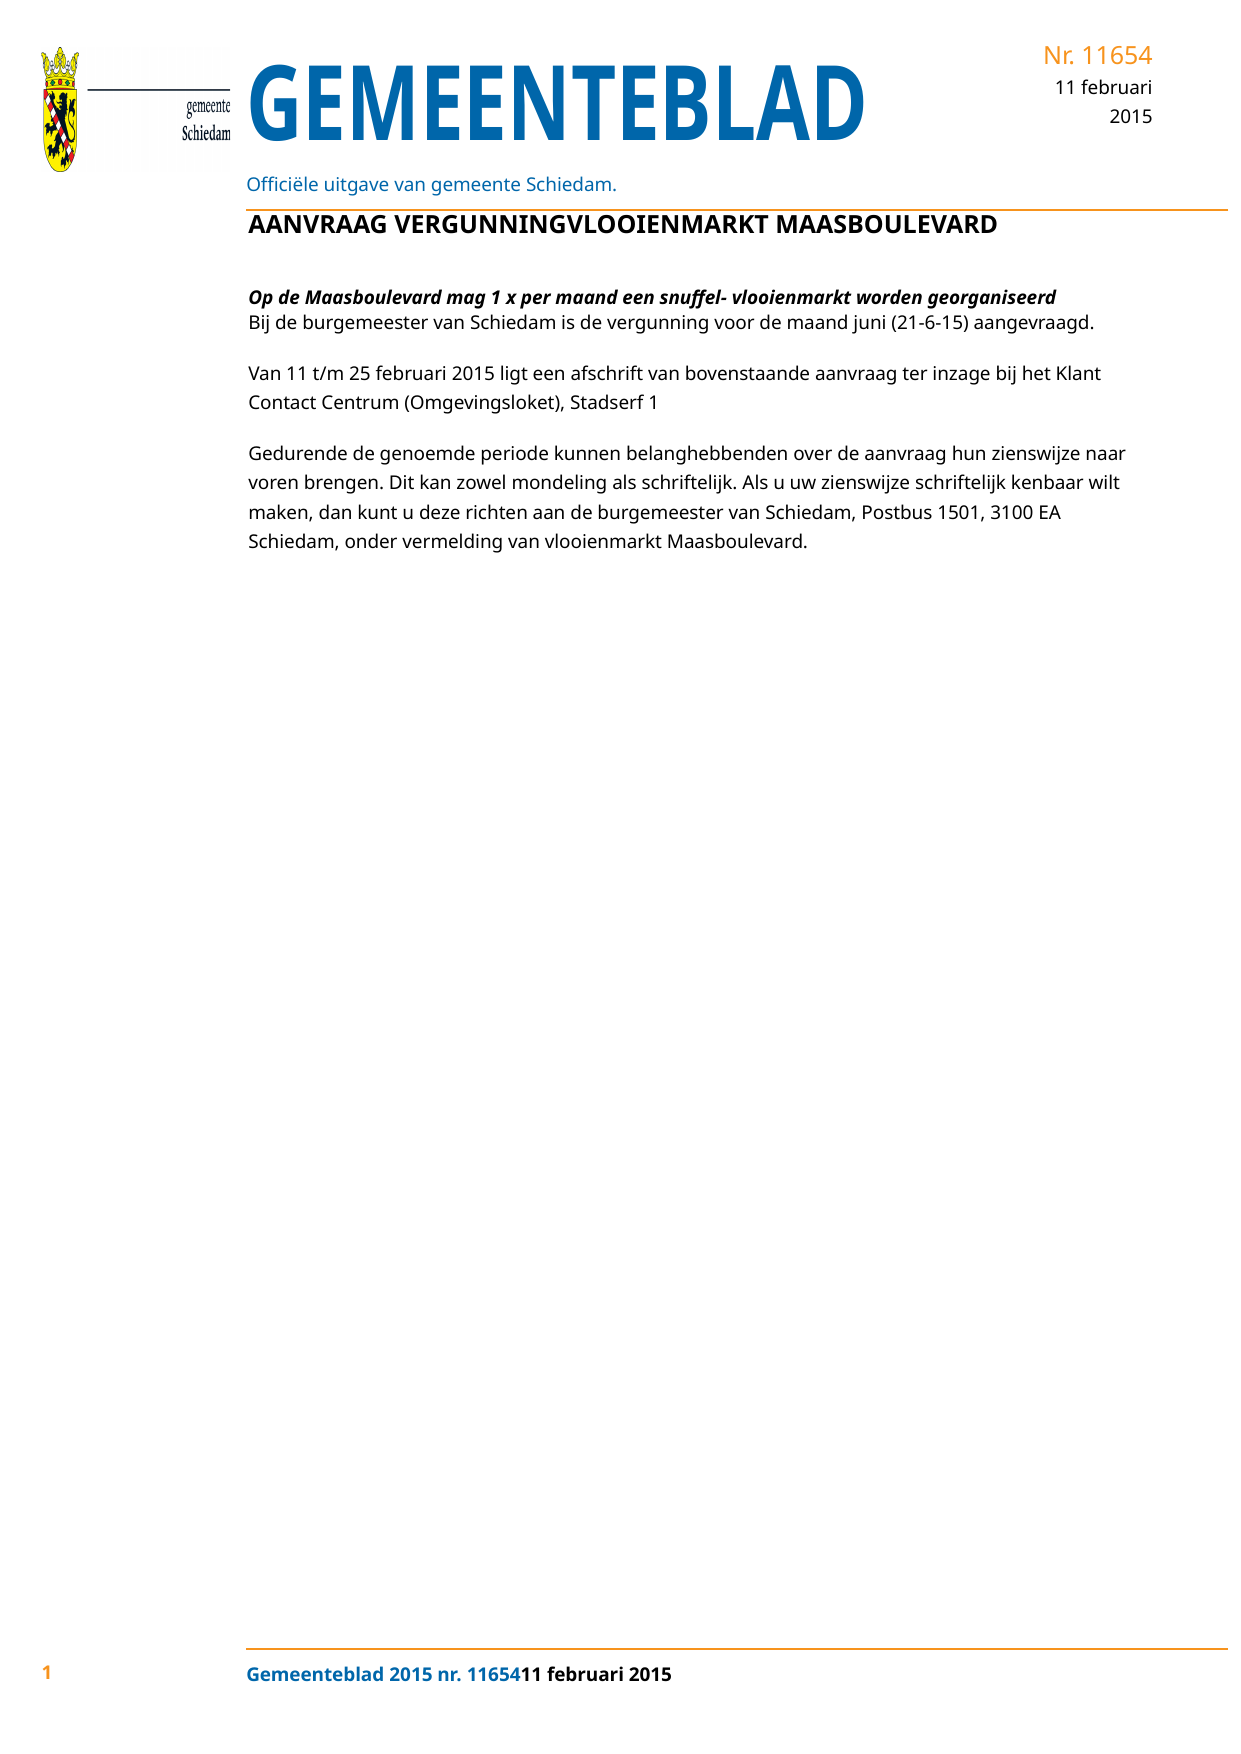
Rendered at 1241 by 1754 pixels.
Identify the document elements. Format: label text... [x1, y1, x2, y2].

picture [41, 47, 231, 172]
text Van 11 t/m 25 februari 2015 ligt een afschrift van bovenstaande aanvraag ter inzage bij het Klant Contact Centrum (Omgevingsloket), Stadserf 1 [248, 360, 1152, 415]
text Op de Maasboulevard mag 1 x per maand een snuffel- vlooienmarkt worden georganiseerd [248, 284, 1152, 309]
text Bij de burgemeester van Schiedam is de vergunning voor de maand juni (21-6-15) aangevraagd. [248, 309, 1152, 335]
text AANVRAAG VERGUNNINGVLOOIENMARKT MAASBOULEVARD [248, 211, 1152, 241]
text Gedurende de genoemde periode kunnen belanghebbenden over de aanvraag hun zienswijze naar voren brengen. Dit kan zowel mondeling als schriftelijk. Als u uw zienswijze schriftelijk kenbaar wilt maken, dan kunt u deze richten aan de burgemeester van Schiedam, Postbus 1501, 3100 EA Schiedam, onder vermelding van vlooienmarkt Maasboulevard. [248, 440, 1152, 554]
